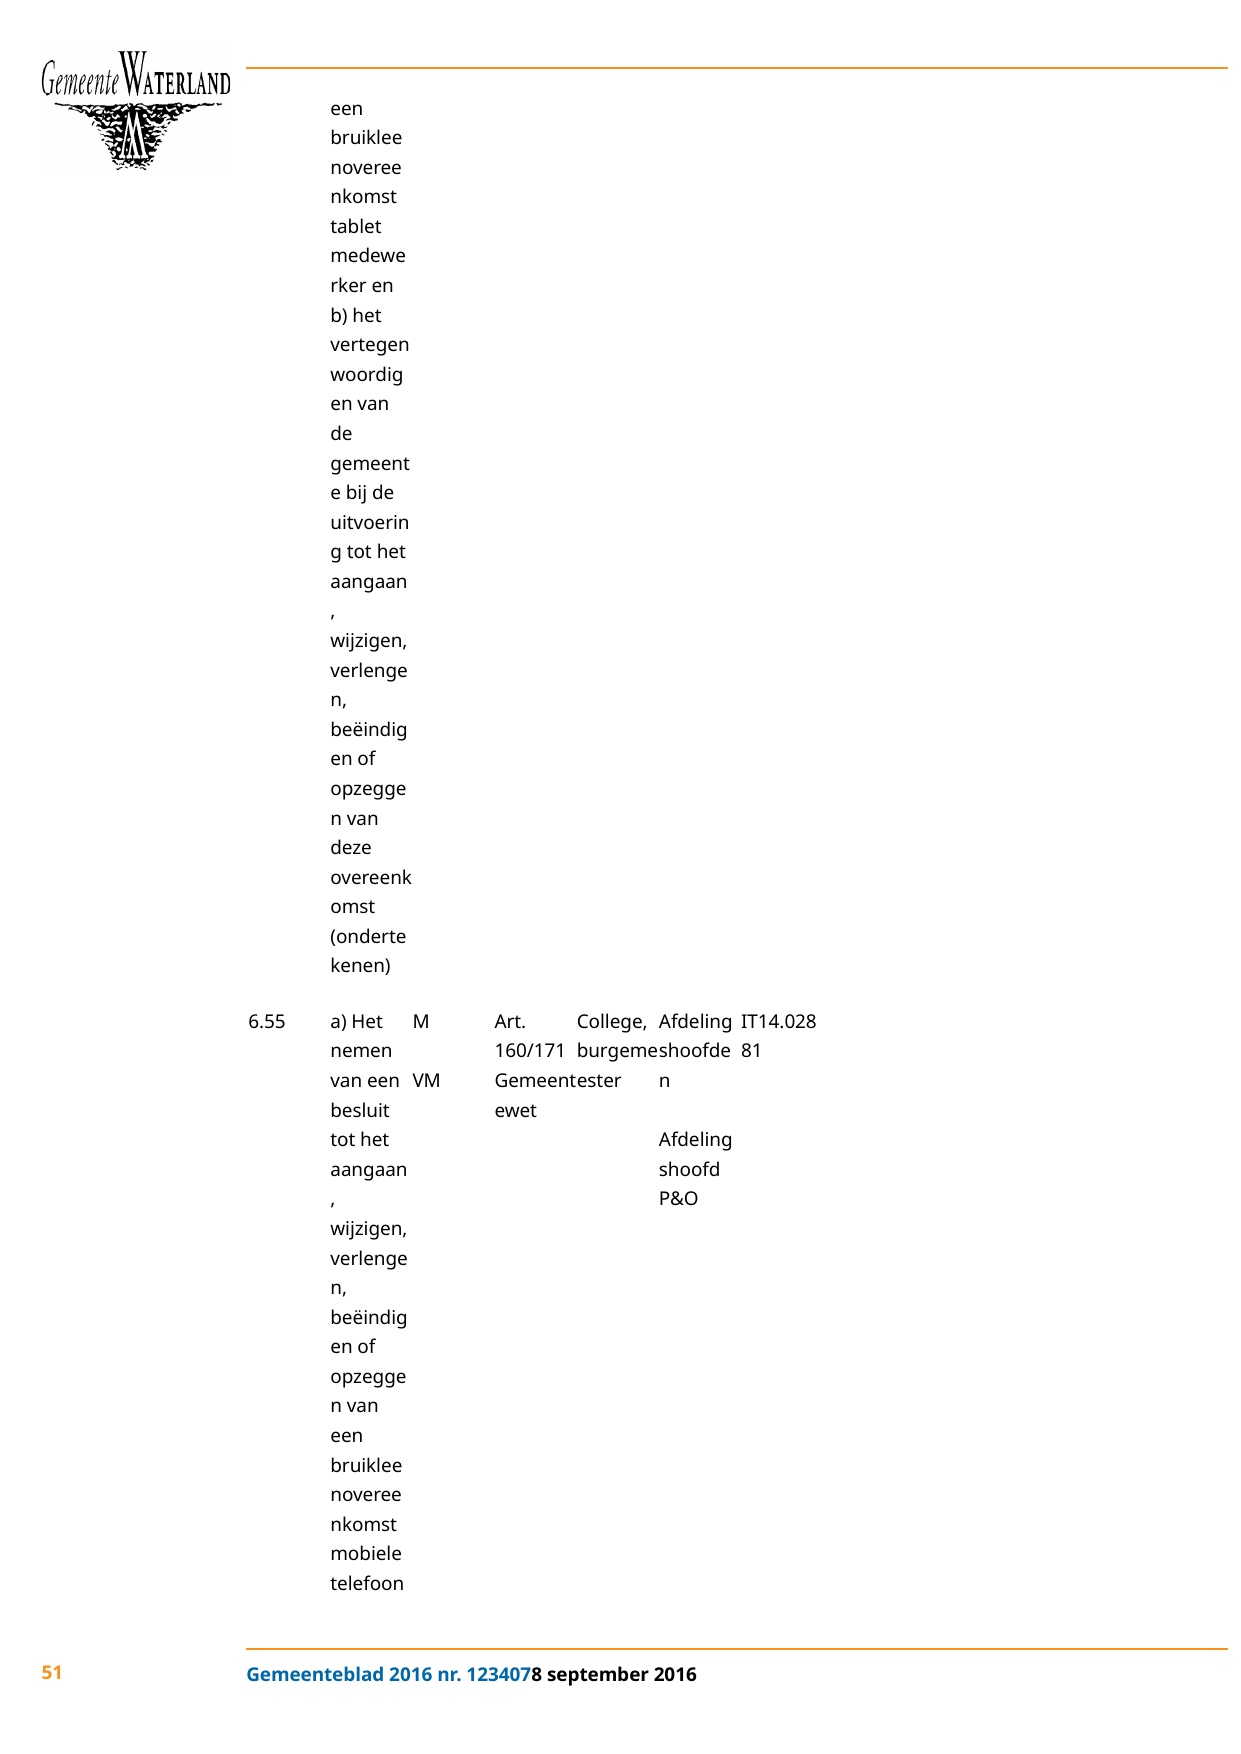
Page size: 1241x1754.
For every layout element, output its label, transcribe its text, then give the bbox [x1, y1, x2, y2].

table_cell M VM [412, 1008, 494, 1596]
table_cell [494, 95, 577, 1008]
table_cell een bruikleenovereenkomst tablet medewerker en b) het vertegenwoordigen van de gemeente bij de uitvoering tot het aangaan, wijzigen, verlengen, beëindigen of opzeggen van deze overeenkomst (ondertekenen) [330, 95, 412, 1008]
picture [41, 47, 231, 172]
table_cell [412, 95, 494, 1008]
table_cell Afdelingshoofden Afdelingshoofd P&O [659, 1008, 741, 1596]
table_cell [577, 95, 659, 1008]
table_cell a) Het nemen van een besluit tot het aangaan, wijzigen, verlengen, beëindigen of opzeggen van een bruikleenovereenkomst mobiele telefoon [330, 1008, 412, 1596]
table_cell IT14.02881 [741, 1008, 823, 1596]
table_cell College, burgemeester [577, 1008, 659, 1596]
table_cell [248, 95, 330, 1008]
table_cell Art. 160/171 Gemeentewet [494, 1008, 577, 1596]
table_cell [659, 95, 741, 1008]
table_cell [741, 95, 823, 1008]
table_cell 6.55 [248, 1008, 330, 1596]
